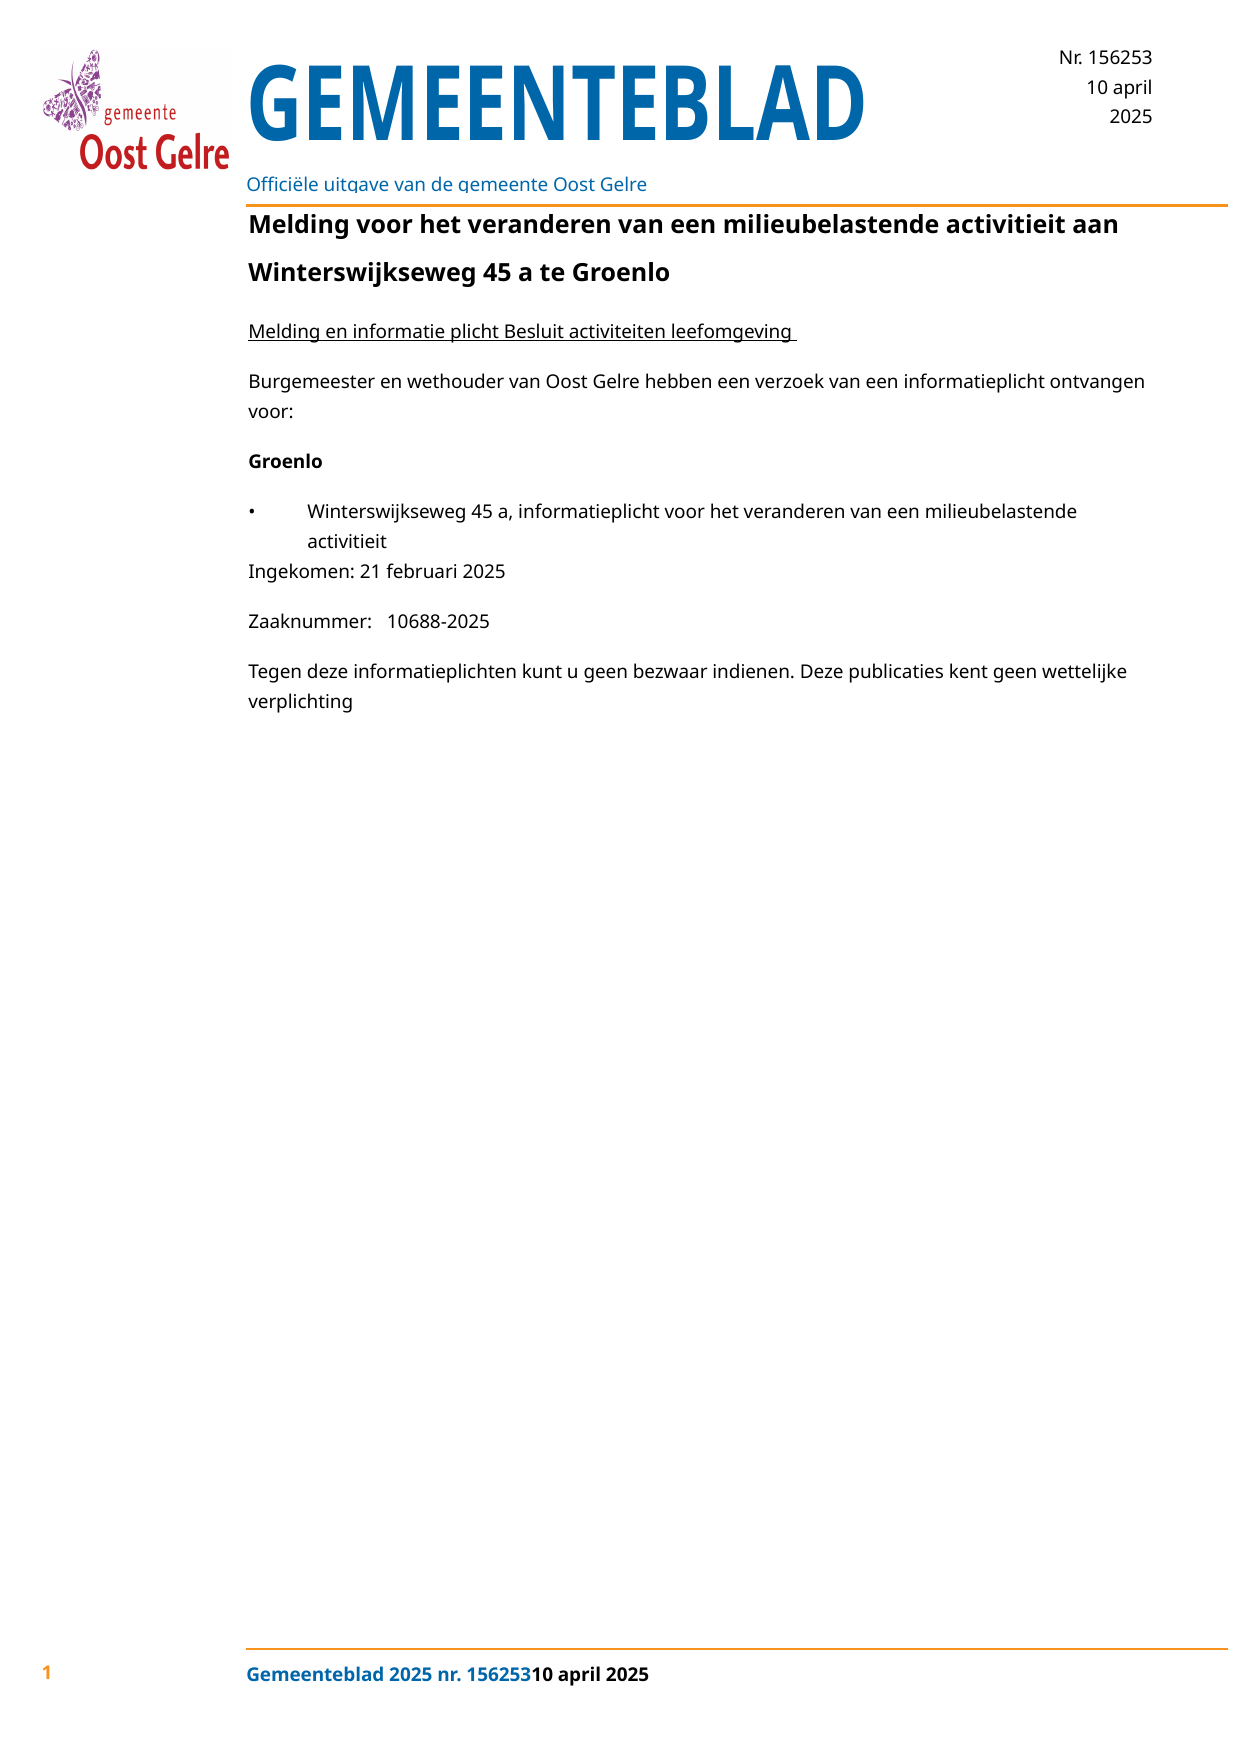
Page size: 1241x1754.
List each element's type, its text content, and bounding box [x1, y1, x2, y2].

text Burgemeester en wethouder van Oost Gelre hebben een verzoek van een informatieplicht ontvangen voor: [248, 368, 1152, 424]
text Melding en informatie plicht Besluit activiteiten leefomgeving [248, 318, 1152, 344]
text Tegen deze informatieplichten kunt u geen bezwaar indienen. Deze publicaties kent geen wettelijke verplichting [248, 659, 1152, 714]
text Groenlo [248, 448, 1152, 474]
text Zaaknummer: 10688-2025 [248, 608, 1152, 634]
picture [41, 47, 231, 172]
list Winterswijkseweg 45 a, informatieplicht voor het veranderen van een milieubelastende activitieit [248, 499, 1152, 554]
text Ingekomen: 21 februari 2025 [248, 558, 1152, 584]
text Melding voor het veranderen van een milieubelastende activitieit aan Winterswijkseweg 45 a te Groenlo [248, 207, 1152, 288]
